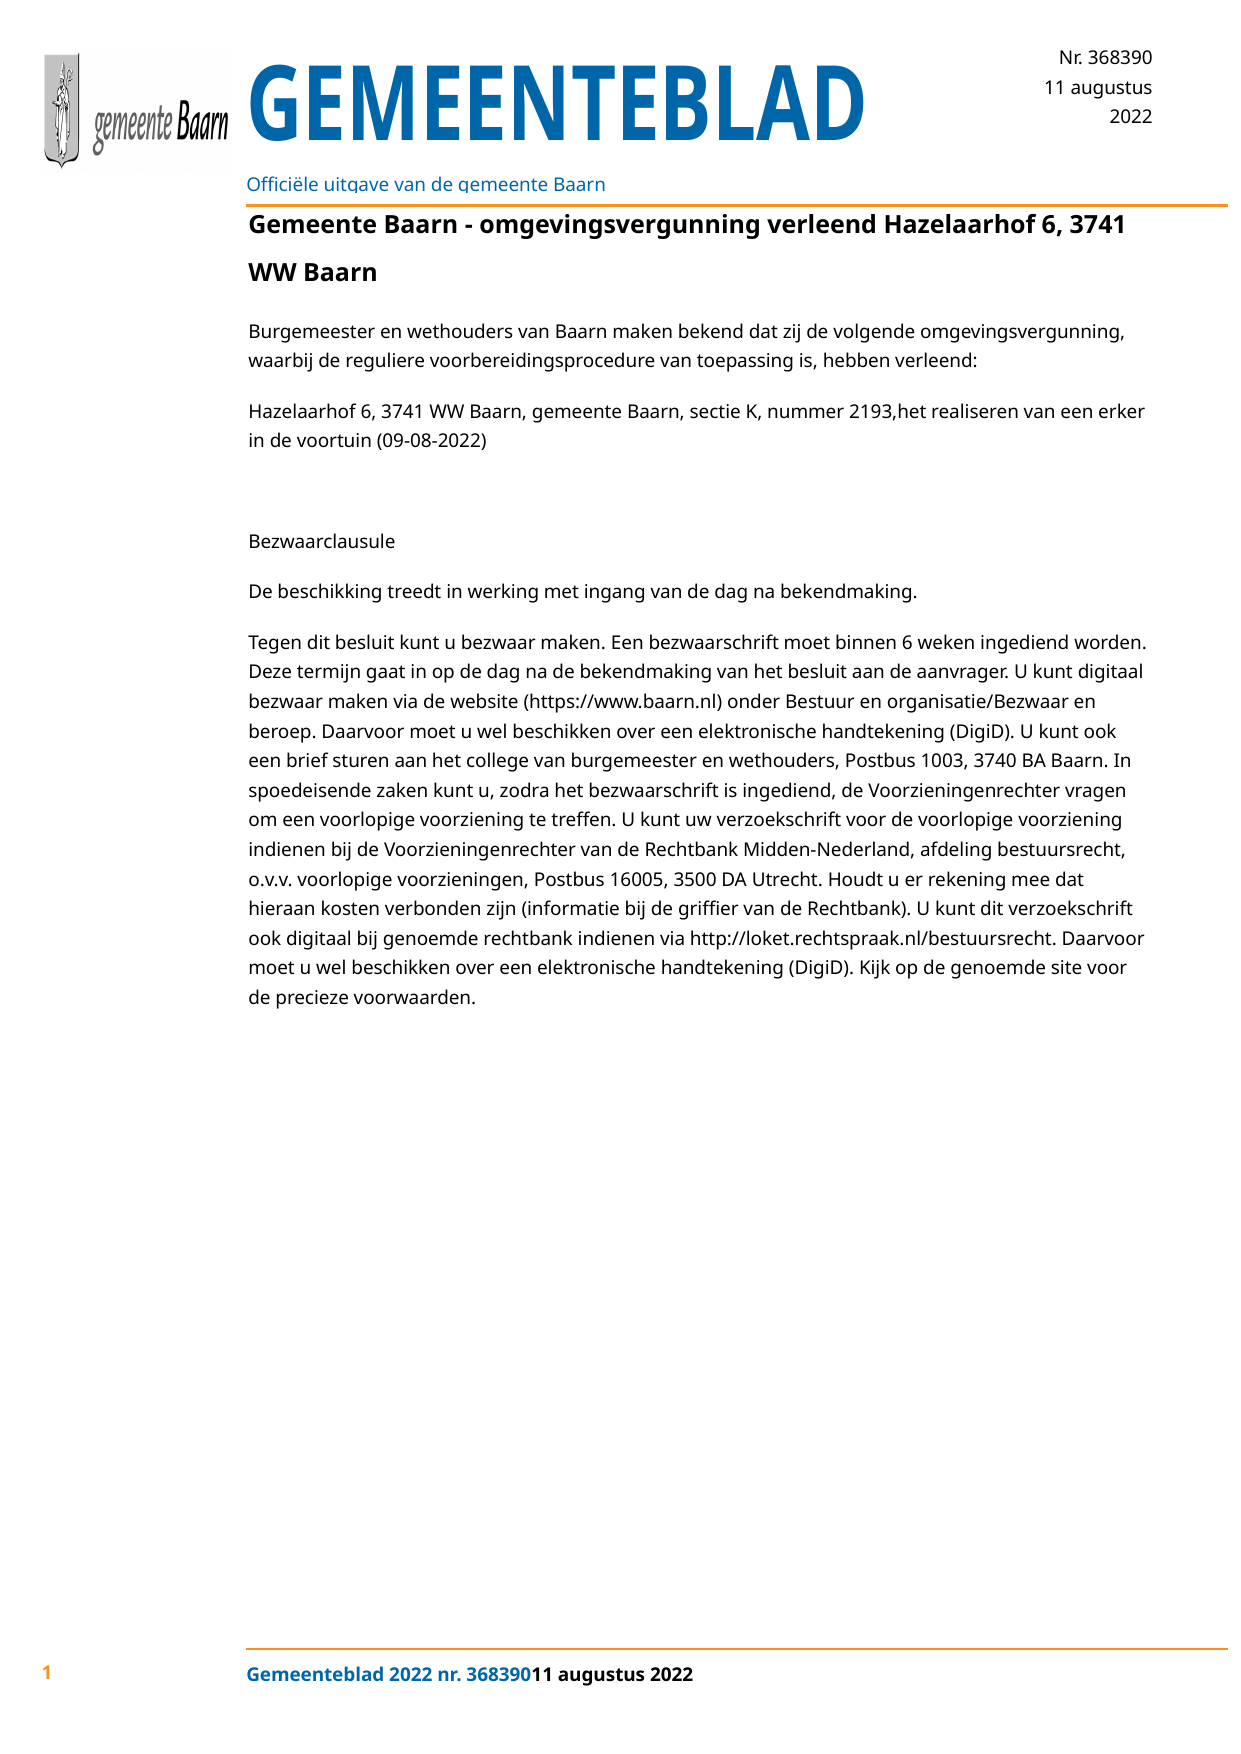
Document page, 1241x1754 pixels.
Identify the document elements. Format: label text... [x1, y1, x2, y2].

text Hazelaarhof 6, 3741 WW Baarn, gemeente Baarn, sectie K, nummer 2193,het realiseren van een erker in de voortuin (09-08-2022) [248, 398, 1152, 453]
text Gemeente Baarn - omgevingsvergunning verleend Hazelaarhof 6, 3741 WW Baarn [248, 207, 1152, 288]
text De beschikking treedt in werking met ingang van de dag na bekendmaking. [248, 579, 1152, 604]
text Burgemeester en wethouders van Baarn maken bekend dat zij de volgende omgevingsvergunning, waarbij de reguliere voorbereidingsprocedure van toepassing is, hebben verleend: [248, 318, 1152, 373]
text Tegen dit besluit kunt u bezwaar maken. Een bezwaarschrift moet binnen 6 weken ingediend worden. Deze termijn gaat in op de dag na de bekendmaking van het besluit aan de aanvrager. U kunt digitaal bezwaar maken via de website (https://www.baarn.nl) onder Bestuur en organisatie/Bezwaar en beroep. Daarvoor moet u wel beschikken over een elektronische handtekening (DigiD). U kunt ook een brief sturen aan het college van burgemeester en wethouders, Postbus 1003, 3740 BA Baarn. In spoedeisende zaken kunt u, zodra het bezwaarschrift is ingediend, de Voorzieningenrechter vragen om een voorlopige voorziening te treffen. U kunt uw verzoekschrift voor de voorlopige voorziening indienen bij de Voorzieningenrechter van de Rechtbank Midden-Nederland, afdeling bestuursrecht, o.v.v. voorlopige voorzieningen, Postbus 16005, 3500 DA Utrecht. Houdt u er rekening mee dat hieraan kosten verbonden zijn (informatie bij de griffier van de Rechtbank). U kunt dit verzoekschrift ook digitaal bij genoemde rechtbank indienen via http://loket.rechtspraak.nl/bestuursrecht. Daarvoor moet u wel beschikken over een elektronische handtekening (DigiD). Kijk op de genoemde site voor de precieze voorwaarden. [248, 629, 1152, 1010]
picture [41, 47, 231, 172]
text Bezwaarclausule [248, 528, 1152, 554]
